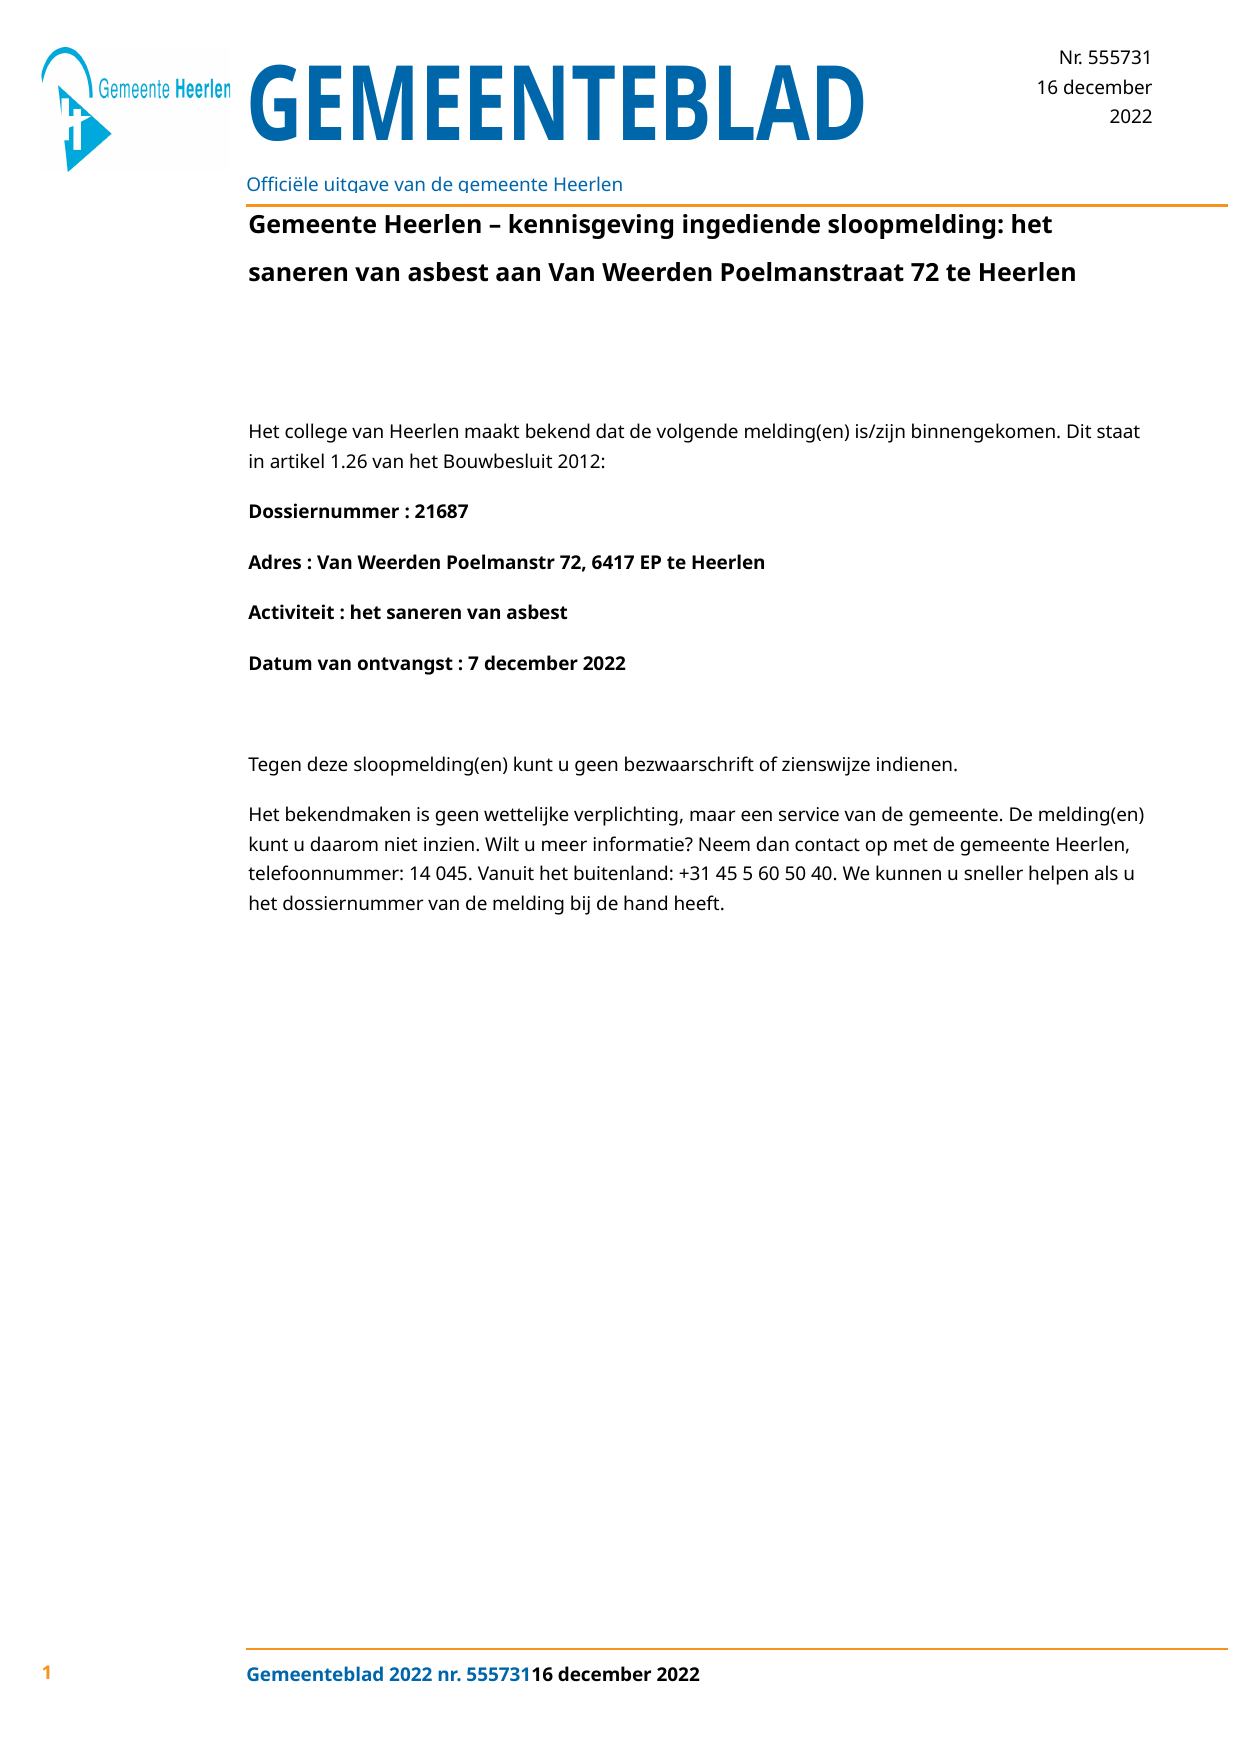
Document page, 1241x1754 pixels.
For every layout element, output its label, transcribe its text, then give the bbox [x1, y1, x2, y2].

text Adres : Van Weerden Poelmanstr 72, 6417 EP te Heerlen [248, 549, 1152, 575]
text Dossiernummer : 21687 [248, 499, 1152, 524]
text Gemeente Heerlen – kennisgeving ingediende sloopmelding: het saneren van asbest aan Van Weerden Poelmanstraat 72 te Heerlen [248, 207, 1152, 288]
text Het bekendmaken is geen wettelijke verplichting, maar een service van de gemeente. De melding(en) kunt u daarom niet inzien. Wilt u meer informatie? Neem dan contact op met de gemeente Heerlen, telefoonnummer: 14 045. Vanuit het buitenland: +31 45 5 60 50 40. We kunnen u sneller helpen als u het dossiernummer van de melding bij de hand heeft. [248, 801, 1152, 916]
text Het college van Heerlen maakt bekend dat de volgende melding(en) is/zijn binnengekomen. Dit staat in artikel 1.26 van het Bouwbesluit 2012: [248, 419, 1152, 474]
picture [41, 47, 59, 70]
text Datum van ontvangst : 7 december 2022 [248, 650, 1152, 676]
text Tegen deze sloopmelding(en) kunt u geen bezwaarschrift of zienswijze indienen. [248, 751, 1152, 777]
picture [41, 47, 231, 172]
text Activiteit : het saneren van asbest [248, 599, 1152, 625]
